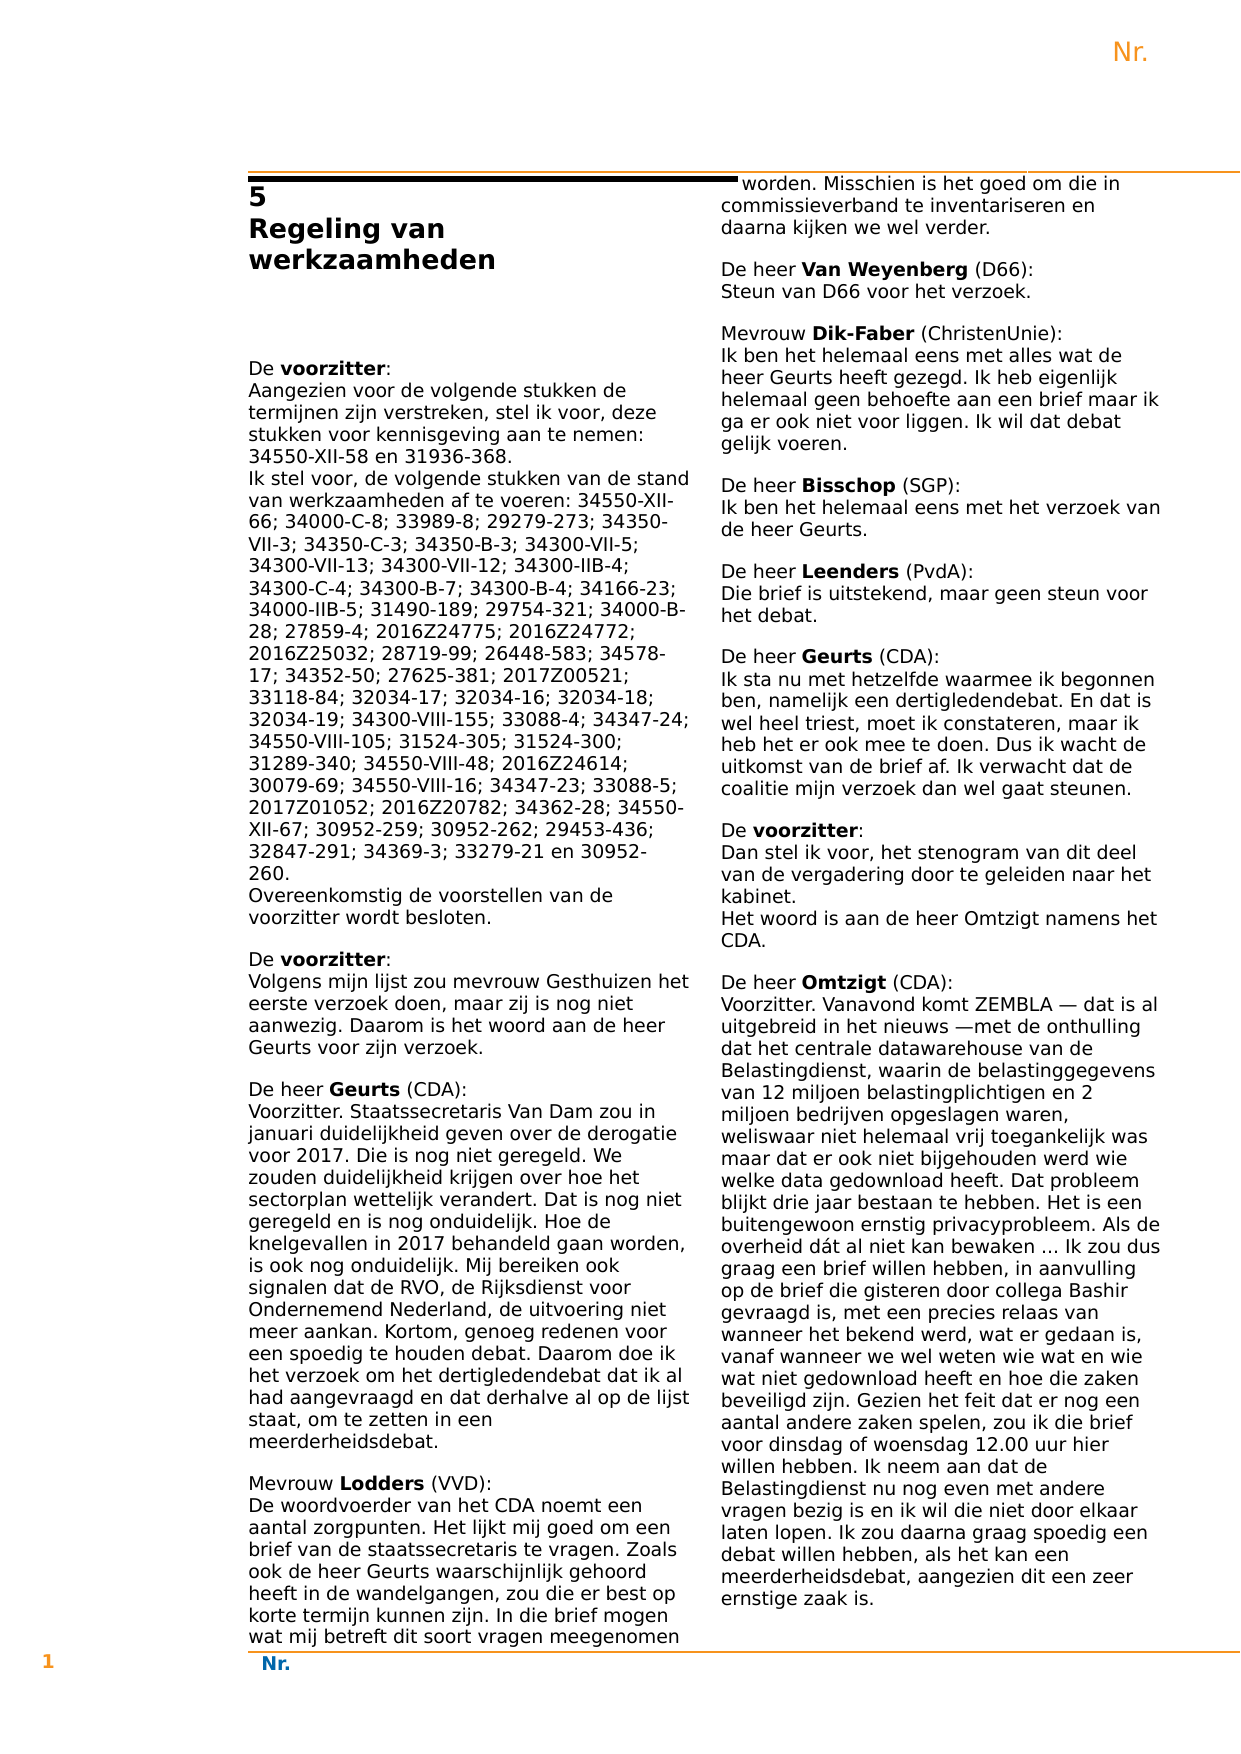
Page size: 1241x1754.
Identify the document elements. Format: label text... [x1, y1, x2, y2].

text Ik ben het helemaal eens met alles wat de heer Geurts heeft gezegd. Ik heb eigenlijk helemaal geen behoefte aan een brief maar ik ga er ook niet voor liggen. Ik wil dat debat gelijk voeren. [721, 345, 1163, 454]
text Ik ben het helemaal eens met het verzoek van de heer Geurts. [721, 497, 1163, 541]
text worden. Misschien is het goed om die in commissieverband te inventariseren en daarna kijken we wel verder. [721, 173, 1163, 239]
text Overeenkomstig de voorstellen van de voorzitter wordt besloten. [248, 885, 691, 929]
text Voorzitter. Staatssecretaris Van Dam zou in januari duidelijkheid geven over de derogatie voor 2017. Die is nog niet geregeld. We zouden duidelijkheid krijgen over hoe het sectorplan wettelijk verandert. Dat is nog niet geregeld en is nog onduidelijk. Hoe de knelgevallen in 2017 behandeld gaan worden, is ook nog onduidelijk. Mij bereiken ook signalen dat de RVO, de Rijksdienst voor Ondernemend Nederland, de uitvoering niet meer aankan. Kortom, genoeg redenen voor een spoedig te houden debat. Daarom doe ik het verzoek om het dertigledendebat dat ik al had aangevraagd en dat derhalve al op de lijst staat, om te zetten in een meerderheidsdebat. [248, 1101, 691, 1453]
text De heer Leenders (PvdA): [721, 561, 1163, 582]
text De voorzitter: [248, 358, 691, 379]
text Mevrouw Lodders (VVD): [248, 1473, 691, 1494]
text De heer Omtzigt (CDA): [721, 972, 1163, 994]
text Ik stel voor, de volgende stukken van de stand van werkzaamheden af te voeren: 34550-XII-66; 34000-C-8; 33989-8; 29279-273; 34350-VII-3; 34350-C-3; 34350-B-3; 34300-VII-5; 34300-VII-13; 34300-VII-12; 34300-IIB-4; 34300-C-4; 34300-B-7; 34300-B-4; 34166-23; 34000-IIB-5; 31490-189; 29754-321; 34000-B-28; 27859-4; 2016Z24775; 2016Z24772; 2016Z25032; 28719-99; 26448-583; 34578-17; 34352-50; 27625-381; 2017Z00521; 33118-84; 32034-17; 32034-16; 32034-18; 32034-19; 34300-VIII-155; 33088-4; 34347-24; 34550-VIII-105; 31524-305; 31524-300; 31289-340; 34550-VIII-48; 2016Z24614; 30079-69; 34550-VIII-16; 34347-23; 33088-5; 2017Z01052; 2016Z20782; 34362-28; 34550-XII-67; 30952-259; 30952-262; 29453-436; 32847-291; 34369-3; 33279-21 en 30952-260. [248, 467, 691, 885]
text Mevrouw Dik-Faber (ChristenUnie): [721, 323, 1163, 345]
text De voorzitter: [721, 820, 1163, 842]
text De heer Geurts (CDA): [721, 646, 1163, 668]
text Die brief is uitstekend, maar geen steun voor het debat. [721, 582, 1163, 626]
text Ik sta nu met hetzelfde waarmee ik begonnen ben, namelijk een dertigledendebat. En dat is wel heel triest, moet ik constateren, maar ik heb het er ook mee te doen. Dus ik wacht de uitkomst van de brief af. Ik verwacht dat de coalitie mijn verzoek dan wel gaat steunen. [721, 668, 1163, 800]
text De heer Van Weyenberg (D66): [721, 259, 1163, 281]
text Aangezien voor de volgende stukken de termijnen zijn verstreken, stel ik voor, deze stukken voor kennisgeving aan te nemen: 34550-XII-58 en 31936-368. [248, 379, 691, 467]
text Volgens mijn lijst zou mevrouw Gesthuizen het eerste verzoek doen, maar zij is nog niet aanwezig. Daarom is het woord aan de heer Geurts voor zijn verzoek. [248, 971, 691, 1059]
text Het woord is aan de heer Omtzigt namens het CDA. [721, 908, 1163, 952]
text De woordvoerder van het CDA noemt een aantal zorgpunten. Het lijkt mij goed om een brief van de staatssecretaris te vragen. Zoals ook de heer Geurts waarschijnlijk gehoord heeft in de wandelgangen, zou die er best op korte termijn kunnen zijn. In die brief mogen wat mij betreft dit soort vragen meegenomen [248, 1494, 691, 1648]
text De voorzitter: [248, 949, 691, 971]
text De heer Geurts (CDA): [248, 1079, 691, 1101]
text De heer Bisschop (SGP): [721, 474, 1163, 497]
text Steun van D66 voor het verzoek. [721, 281, 1163, 303]
text Voorzitter. Vanavond komt ZEMBLA — dat is al uitgebreid in het nieuws —met de onthulling dat het centrale datawarehouse van de Belastingdienst, waarin de belastinggegevens van 12 miljoen belastingplichtigen en 2 miljoen bedrijven opgeslagen waren, weliswaar niet helemaal vrij toegankelijk was maar dat er ook niet bijgehouden werd wie welke data gedownload heeft. Dat probleem blijkt drie jaar bestaan te hebben. Het is een buitengewoon ernstig privacyprobleem. Als de overheid dát al niet kan bewaken ... Ik zou dus graag een brief willen hebben, in aanvulling op de brief die gisteren door collega Bashir gevraagd is, met een precies relaas van wanneer het bekend werd, wat er gedaan is, vanaf wanneer we wel weten wie wat en wie wat niet gedownload heeft en hoe die zaken beveiligd zijn. Gezien het feit dat er nog een aantal andere zaken spelen, zou ik die brief voor dinsdag of woensdag 12.00 uur hier willen hebben. Ik neem aan dat de Belastingdienst nu nog even met andere vragen bezig is en ik wil die niet door elkaar laten lopen. Ik zou daarna graag spoedig een debat willen hebben, als het kan een meerderheidsdebat, aangezien dit een zeer ernstige zaak is. [721, 994, 1163, 1609]
title 5 Regeling van werkzaamheden [248, 182, 691, 276]
text Dan stel ik voor, het stenogram van dit deel van de vergadering door te geleiden naar het kabinet. [721, 842, 1163, 908]
